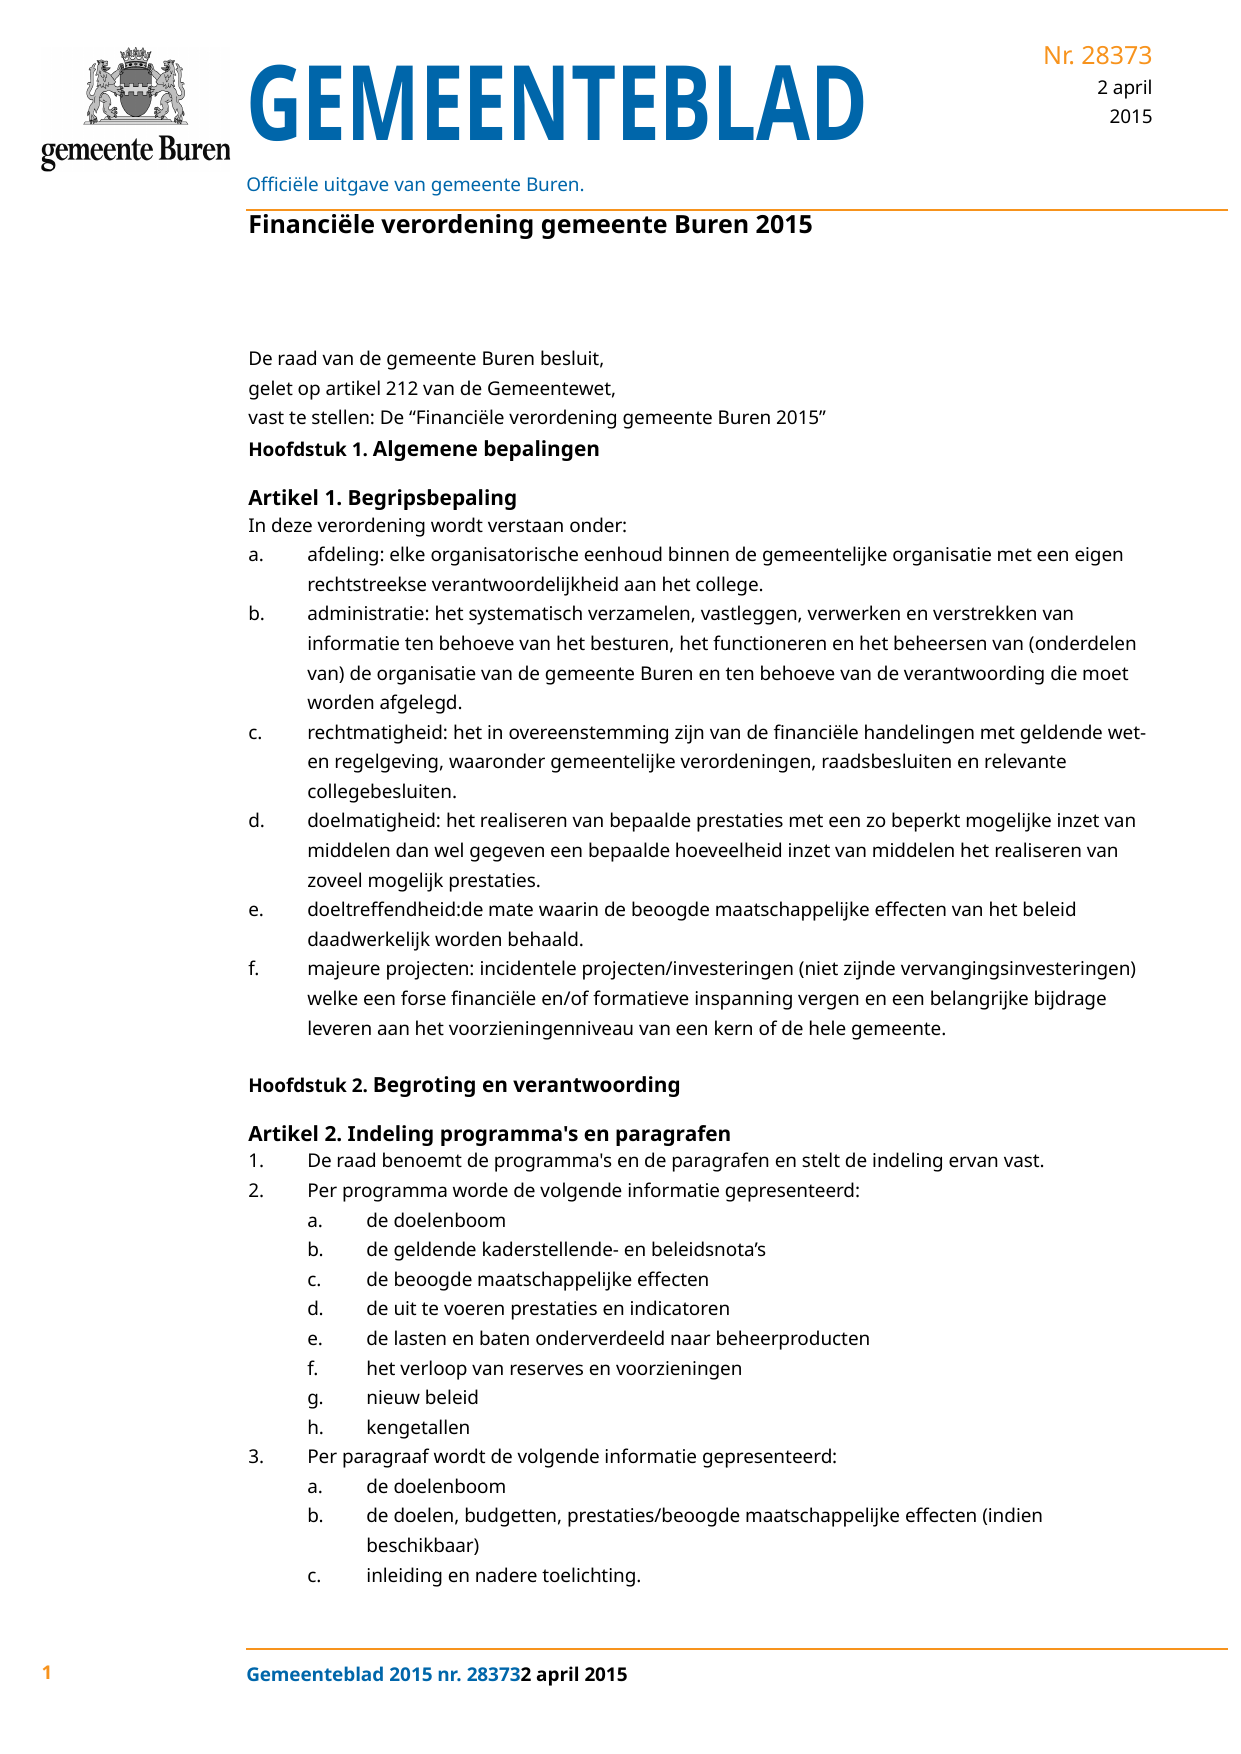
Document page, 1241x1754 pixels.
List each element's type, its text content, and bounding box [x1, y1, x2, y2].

list de uit te voeren prestaties en indicatoren [307, 1296, 1152, 1321]
list de beoogde maatschappelijke effecten [307, 1266, 1152, 1292]
list inleiding en nadere toelichting. [307, 1562, 1152, 1588]
text gelet op artikel 212 van de Gemeentewet, [248, 375, 1152, 401]
list de lasten en baten onderverdeeld naar beheerproducten [307, 1325, 1152, 1351]
text In deze verordening wordt verstaan onder: [248, 512, 1152, 537]
list De raad benoemt de programma's en de paragrafen en stelt de indeling ervan vast. [248, 1148, 1152, 1173]
list de doelen, budgetten, prestaties/beoogde maatschappelijke effecten (indien beschikbaar) [307, 1503, 1152, 1558]
text Hoofdstuk 1. Algemene bepalingen [248, 434, 1152, 462]
text Artikel 2. Indeling programma's en paragrafen [248, 1119, 1152, 1148]
list majeure projecten: incidentele projecten/investeringen (niet zijnde vervangingsinvesteringen) welke een forse financiële en/of formatieve inspanning vergen en een belangrijke bijdrage leveren aan het voorzieningenniveau van een kern of de hele gemeente. [248, 956, 1152, 1040]
list het verloop van reserves en voorzieningen [307, 1355, 1152, 1381]
text Hoofdstuk 2. Begroting en verantwoording [248, 1070, 1152, 1098]
list doelmatigheid: het realiseren van bepaalde prestaties met een zo beperkt mogelijke inzet van middelen dan wel gegeven een bepaalde hoeveelheid inzet van middelen het realiseren van zoveel mogelijk prestaties. [248, 808, 1152, 892]
list nieuw beleid [307, 1384, 1152, 1410]
list Per programma worde de volgende informatie gepresenteerd: [248, 1177, 1152, 1203]
list doeltreffendheid:de mate waarin de beoogde maatschappelijke effecten van het beleid daadwerkelijk worden behaald. [248, 896, 1152, 952]
list de doelenboom [307, 1207, 1152, 1233]
list de doelenboom [307, 1473, 1152, 1499]
list kengetallen [307, 1414, 1152, 1440]
text Financiële verordening gemeente Buren 2015 [248, 211, 1152, 241]
list administratie: het systematisch verzamelen, vastleggen, verwerken en verstrekken van informatie ten behoeve van het besturen, het functioneren en het beheersen van (onderdelen van) de organisatie van de gemeente Buren en ten behoeve van de verantwoording die moet worden afgelegd. [248, 601, 1152, 715]
list rechtmatigheid: het in overeenstemming zijn van de financiële handelingen met geldende wet- en regelgeving, waaronder gemeentelijke verordeningen, raadsbesluiten en relevante collegebesluiten. [248, 719, 1152, 804]
list afdeling: elke organisatorische eenhoud binnen de gemeentelijke organisatie met een eigen rechtstreekse verantwoordelijkheid aan het college. [248, 541, 1152, 597]
text vast te stellen: De “Financiële verordening gemeente Buren 2015” [248, 404, 1152, 430]
picture [41, 47, 231, 172]
text De raad van de gemeente Buren besluit, [248, 345, 1152, 371]
text Artikel 1. Begripsbepaling [248, 483, 1152, 512]
list Per paragraaf wordt de volgende informatie gepresenteerd: [248, 1443, 1152, 1469]
list de geldende kaderstellende- en beleidsnota’s [307, 1236, 1152, 1262]
